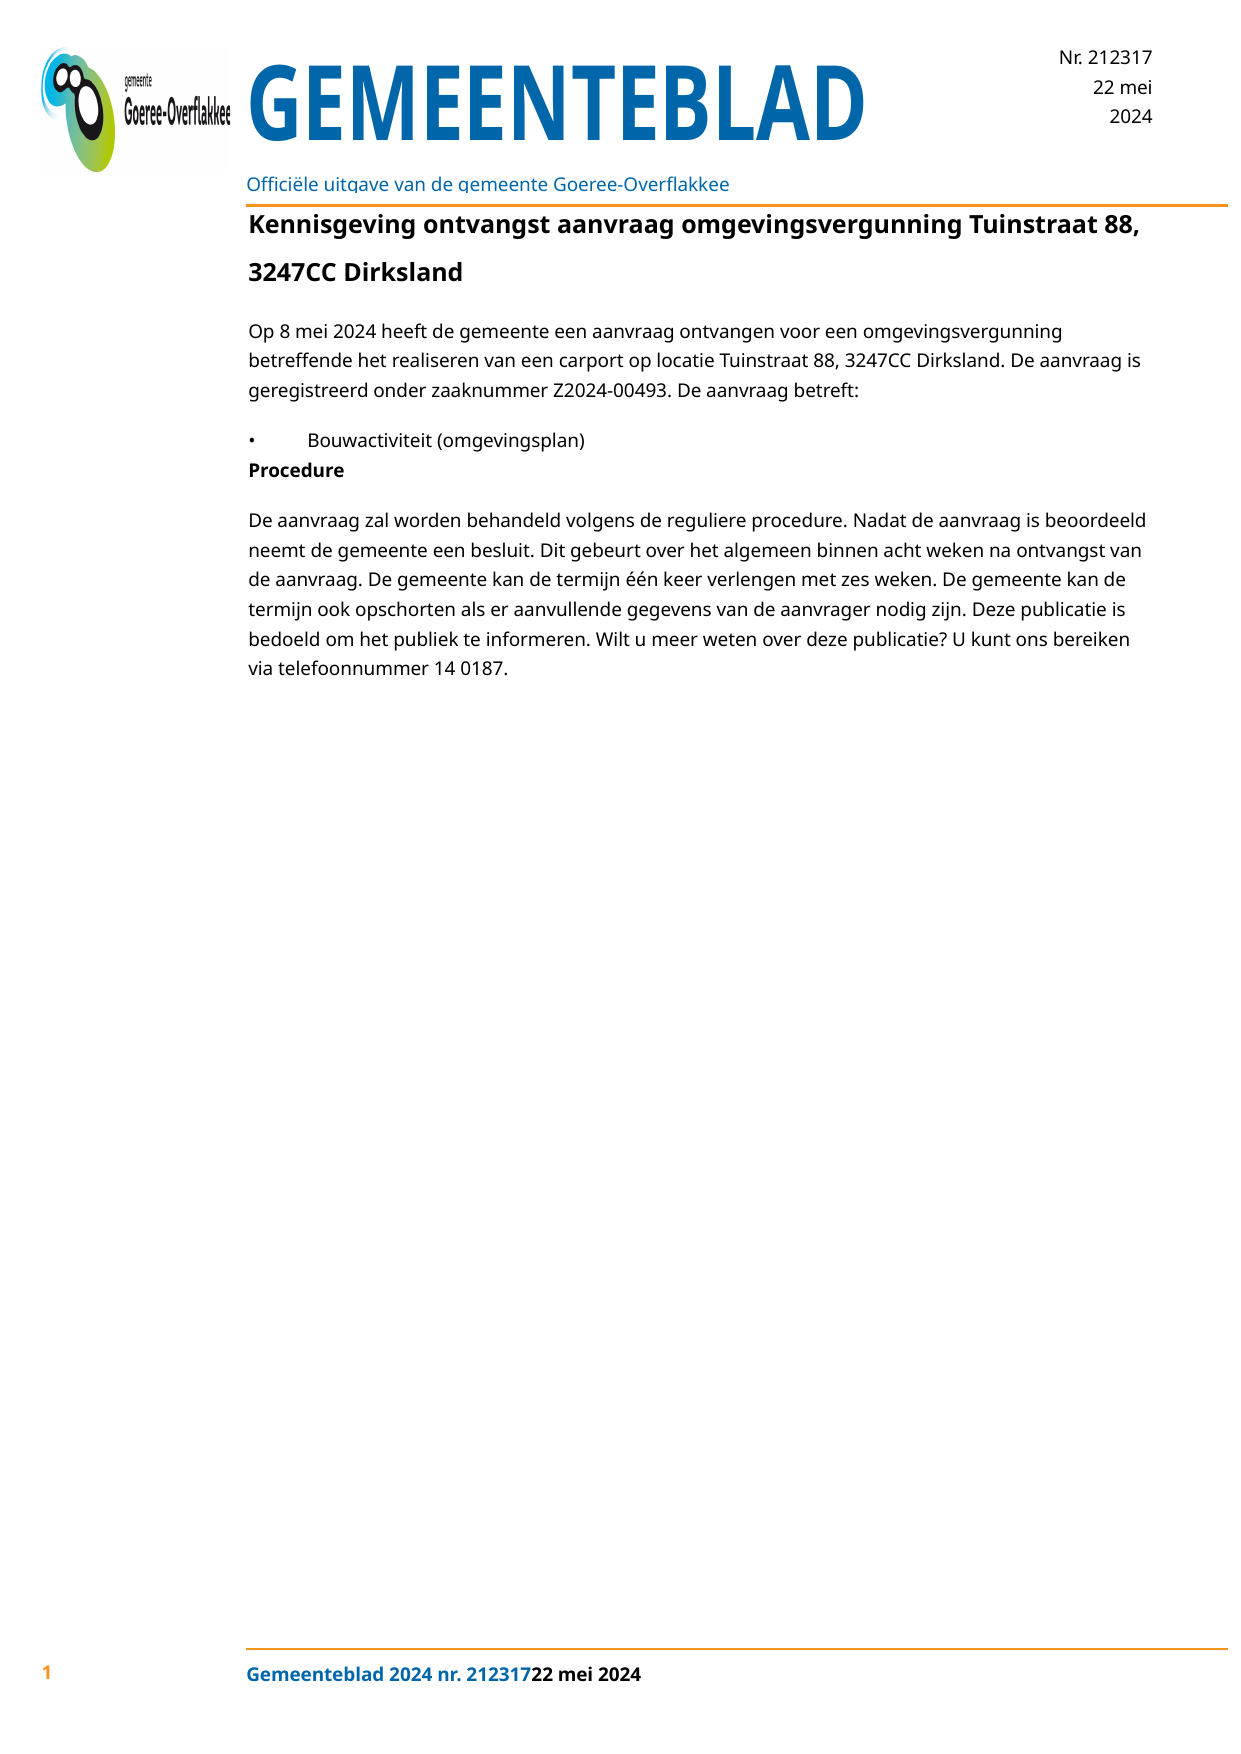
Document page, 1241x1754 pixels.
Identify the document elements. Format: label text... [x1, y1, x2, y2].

text Procedure [248, 457, 1152, 483]
text De aanvraag zal worden behandeld volgens de reguliere procedure. Nadat de aanvraag is beoordeeld neemt de gemeente een besluit. Dit gebeurt over het algemeen binnen acht weken na ontvangst van de aanvraag. De gemeente kan de termijn één keer verlengen met zes weken. De gemeente kan de termijn ook opschorten als er aanvullende gegevens van de aanvrager nodig zijn. Deze publicatie is bedoeld om het publiek te informeren. Wilt u meer weten over deze publicatie? U kunt ons bereiken via telefoonnummer 14 0187. [248, 507, 1152, 681]
text Kennisgeving ontvangst aanvraag omgevingsvergunning Tuinstraat 88, 3247CC Dirksland [248, 207, 1152, 288]
list Bouwactiviteit (omgevingsplan) [248, 427, 1152, 453]
picture [41, 47, 231, 172]
text Op 8 mei 2024 heeft de gemeente een aanvraag ontvangen voor een omgevingsvergunning betreffende het realiseren van een carport op locatie Tuinstraat 88, 3247CC Dirksland. De aanvraag is geregistreerd onder zaaknummer Z2024-00493. De aanvraag betreft: [248, 318, 1152, 403]
